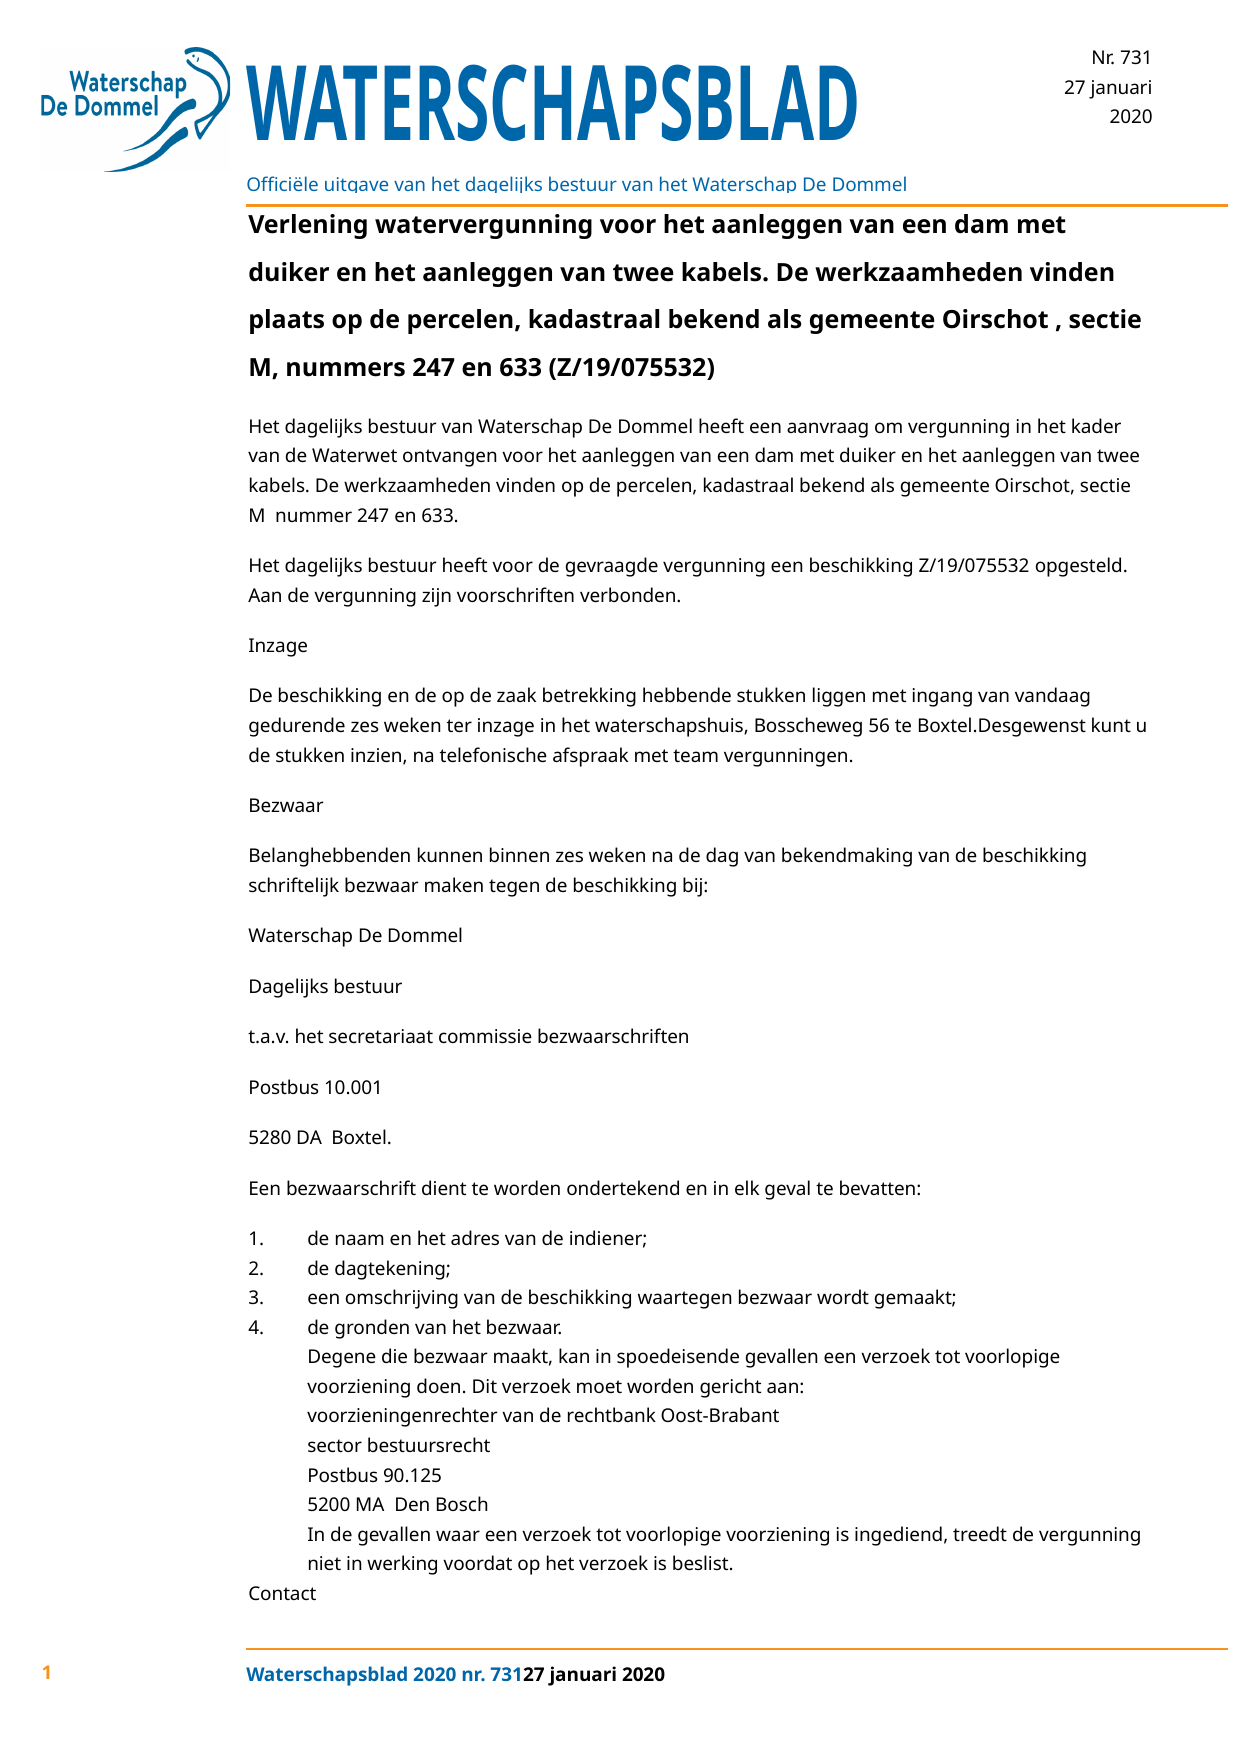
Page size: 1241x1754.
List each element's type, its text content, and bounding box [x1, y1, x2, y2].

text Inzage [248, 632, 1152, 658]
text t.a.v. het secretariaat commissie bezwaarschriften [248, 1023, 1152, 1049]
list In de gevallen waar een verzoek tot voorlopige voorziening is ingediend, treedt de vergunning niet in werking voordat op het verzoek is beslist. [248, 1521, 1152, 1576]
text 5280 DA Boxtel. [248, 1124, 1152, 1150]
picture [41, 47, 231, 172]
text Postbus 10.001 [248, 1074, 1152, 1100]
text Verlening watervergunning voor het aanleggen van een dam met duiker en het aanleggen van twee kabels. De werkzaamheden vinden plaats op de percelen, kadastraal bekend als gemeente Oirschot , sectie M, nummers 247 en 633 (Z/19/075532) [248, 207, 1152, 384]
text Bezwaar [248, 792, 1152, 818]
text De beschikking en de op de zaak betrekking hebbende stukken liggen met ingang van vandaag gedurende zes weken ter inzage in het waterschapshuis, Bosscheweg 56 te Boxtel.Desgewenst kunt u de stukken inzien, na telefonische afspraak met team vergunningen. [248, 683, 1152, 768]
picture [198, 118, 210, 131]
text Een bezwaarschrift dient te worden ondertekend en in elk geval te bevatten: [248, 1175, 1152, 1201]
text Dagelijks bestuur [248, 973, 1152, 999]
text Belanghebbenden kunnen binnen zes weken na de dag van bekendmaking van de beschikking schriftelijk bezwaar maken tegen de beschikking bij: [248, 843, 1152, 898]
list de naam en het adres van de indiener; [248, 1225, 1152, 1251]
list Postbus 90.125 [248, 1462, 1152, 1488]
list een omschrijving van de beschikking waartegen bezwaar wordt gemaakt; [248, 1284, 1152, 1310]
picture [45, 99, 51, 111]
list 5200 MA Den Bosch [248, 1491, 1152, 1517]
text Waterschap De Dommel [248, 923, 1152, 948]
text Het dagelijks bestuur heeft voor de gevraagde vergunning een beschikking Z/19/075532 opgesteld. Aan de vergunning zijn voorschriften verbonden. [248, 552, 1152, 608]
list sector bestuursrecht [248, 1432, 1152, 1458]
list Degene die bezwaar maakt, kan in spoedeisende gevallen een verzoek tot voorlopige voorziening doen. Dit verzoek moet worden gericht aan: [248, 1343, 1152, 1399]
picture [204, 47, 231, 76]
text Contact [248, 1580, 1152, 1606]
list de dagtekening; [248, 1255, 1152, 1281]
text Het dagelijks bestuur van Waterschap De Dommel heeft een aanvraag om vergunning in het kader van de Waterwet ontvangen voor het aanleggen van een dam met duiker en het aanleggen van twee kabels. De werkzaamheden vinden op de percelen, kadastraal bekend als gemeente Oirschot, sectie M nummer 247 en 633. [248, 413, 1152, 528]
list voorzieningenrechter van de rechtbank Oost-Brabant [248, 1403, 1152, 1428]
list de gronden van het bezwaar. [248, 1314, 1152, 1340]
